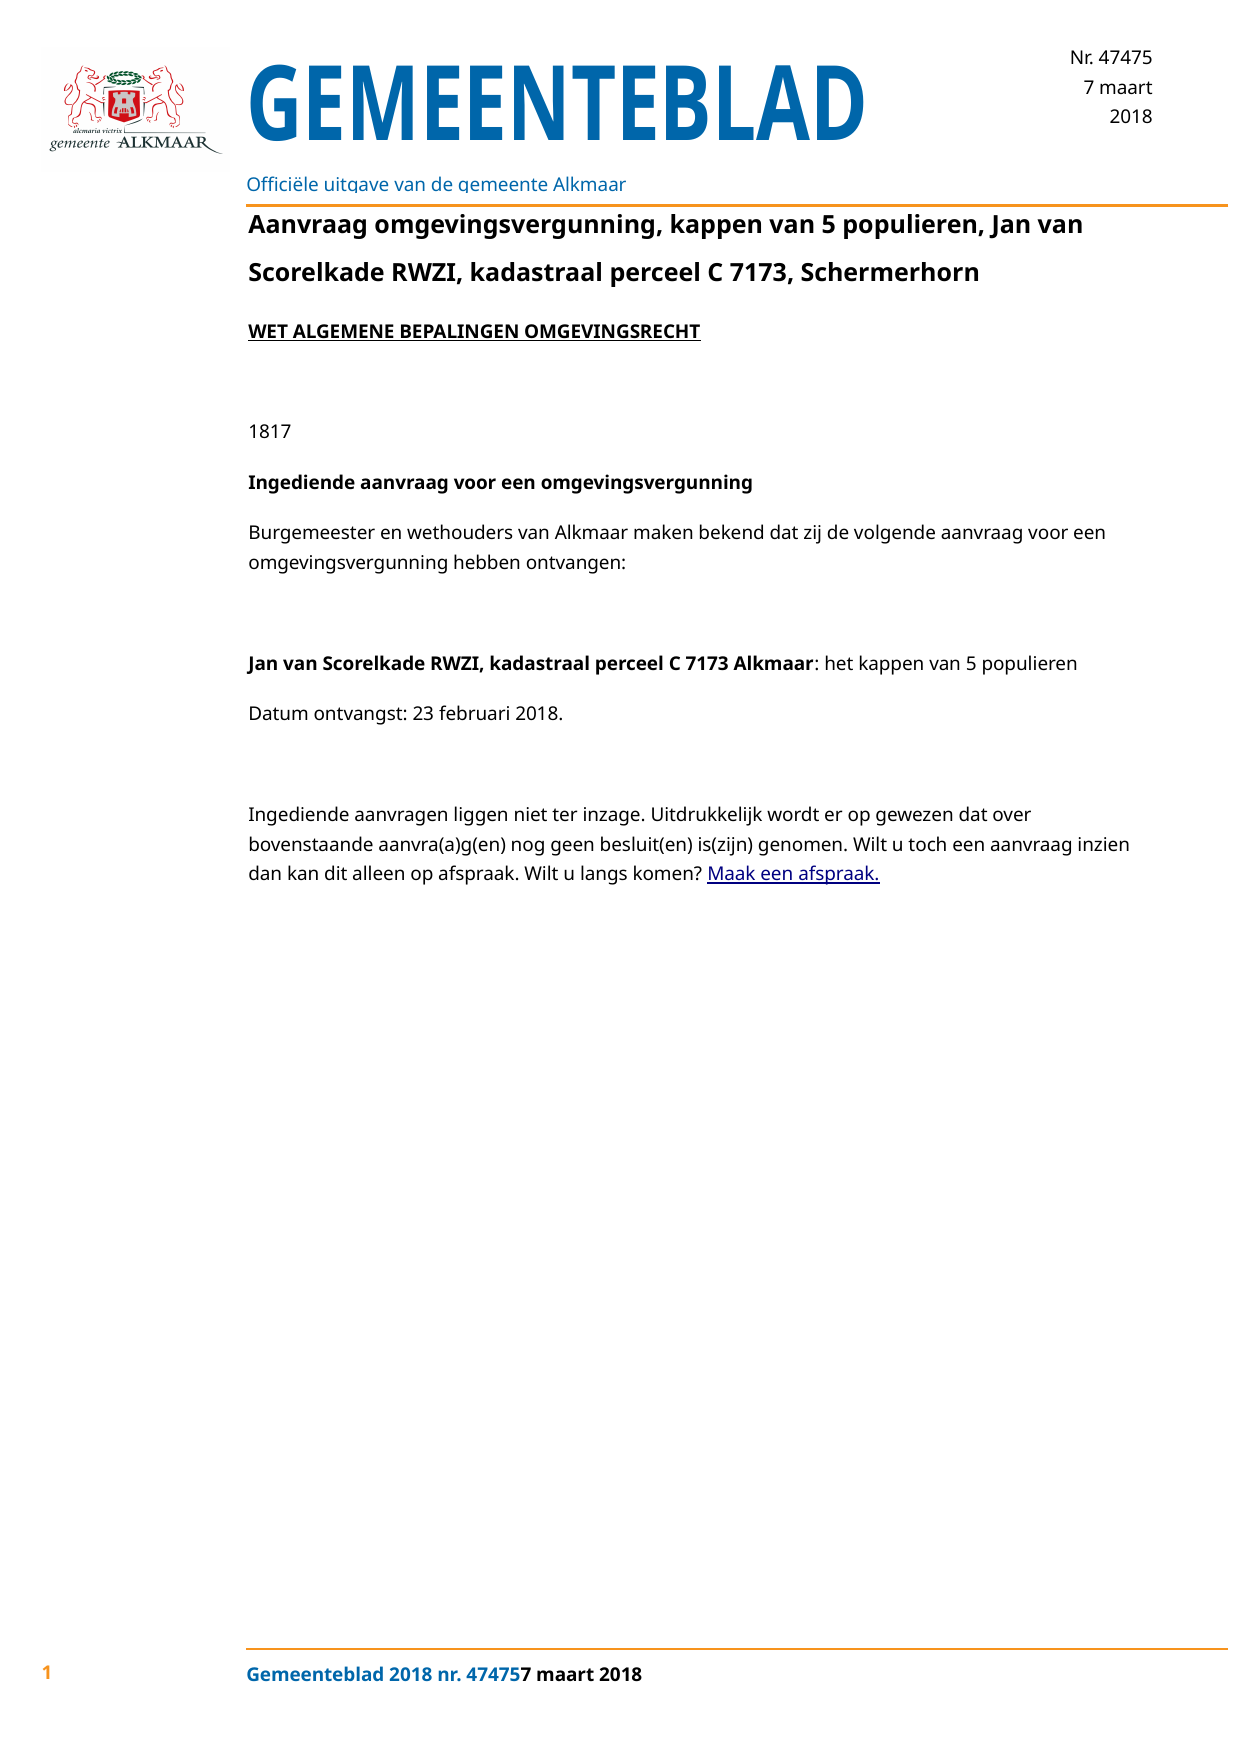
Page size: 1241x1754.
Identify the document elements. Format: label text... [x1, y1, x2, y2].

text Burgemeester en wethouders van Alkmaar maken bekend dat zij de volgende aanvraag voor een omgevingsvergunning hebben ontvangen: [248, 519, 1152, 575]
text Aanvraag omgevingsvergunning, kappen van 5 populieren, Jan van Scorelkade RWZI, kadastraal perceel C 7173, Schermerhorn [248, 207, 1152, 288]
text Datum ontvangst: 23 februari 2018. [248, 700, 1152, 726]
text Ingediende aanvraag voor een omgevingsvergunning [248, 469, 1152, 495]
text 1817 [248, 419, 1152, 444]
text WET ALGEMENE BEPALINGEN OMGEVINGSRECHT [248, 318, 1152, 344]
text Ingediende aanvragen liggen niet ter inzage. Uitdrukkelijk wordt er op gewezen dat over bovenstaande aanvra(a)g(en) nog geen besluit(en) is(zijn) genomen. Wilt u toch een aanvraag inzien dan kan dit alleen op afspraak. Wilt u langs komen? Maak een afspraak. [248, 801, 1152, 886]
text Jan van Scorelkade RWZI, kadastraal perceel C 7173 Alkmaar: het kappen van 5 populieren [248, 650, 1152, 676]
picture [41, 47, 231, 172]
